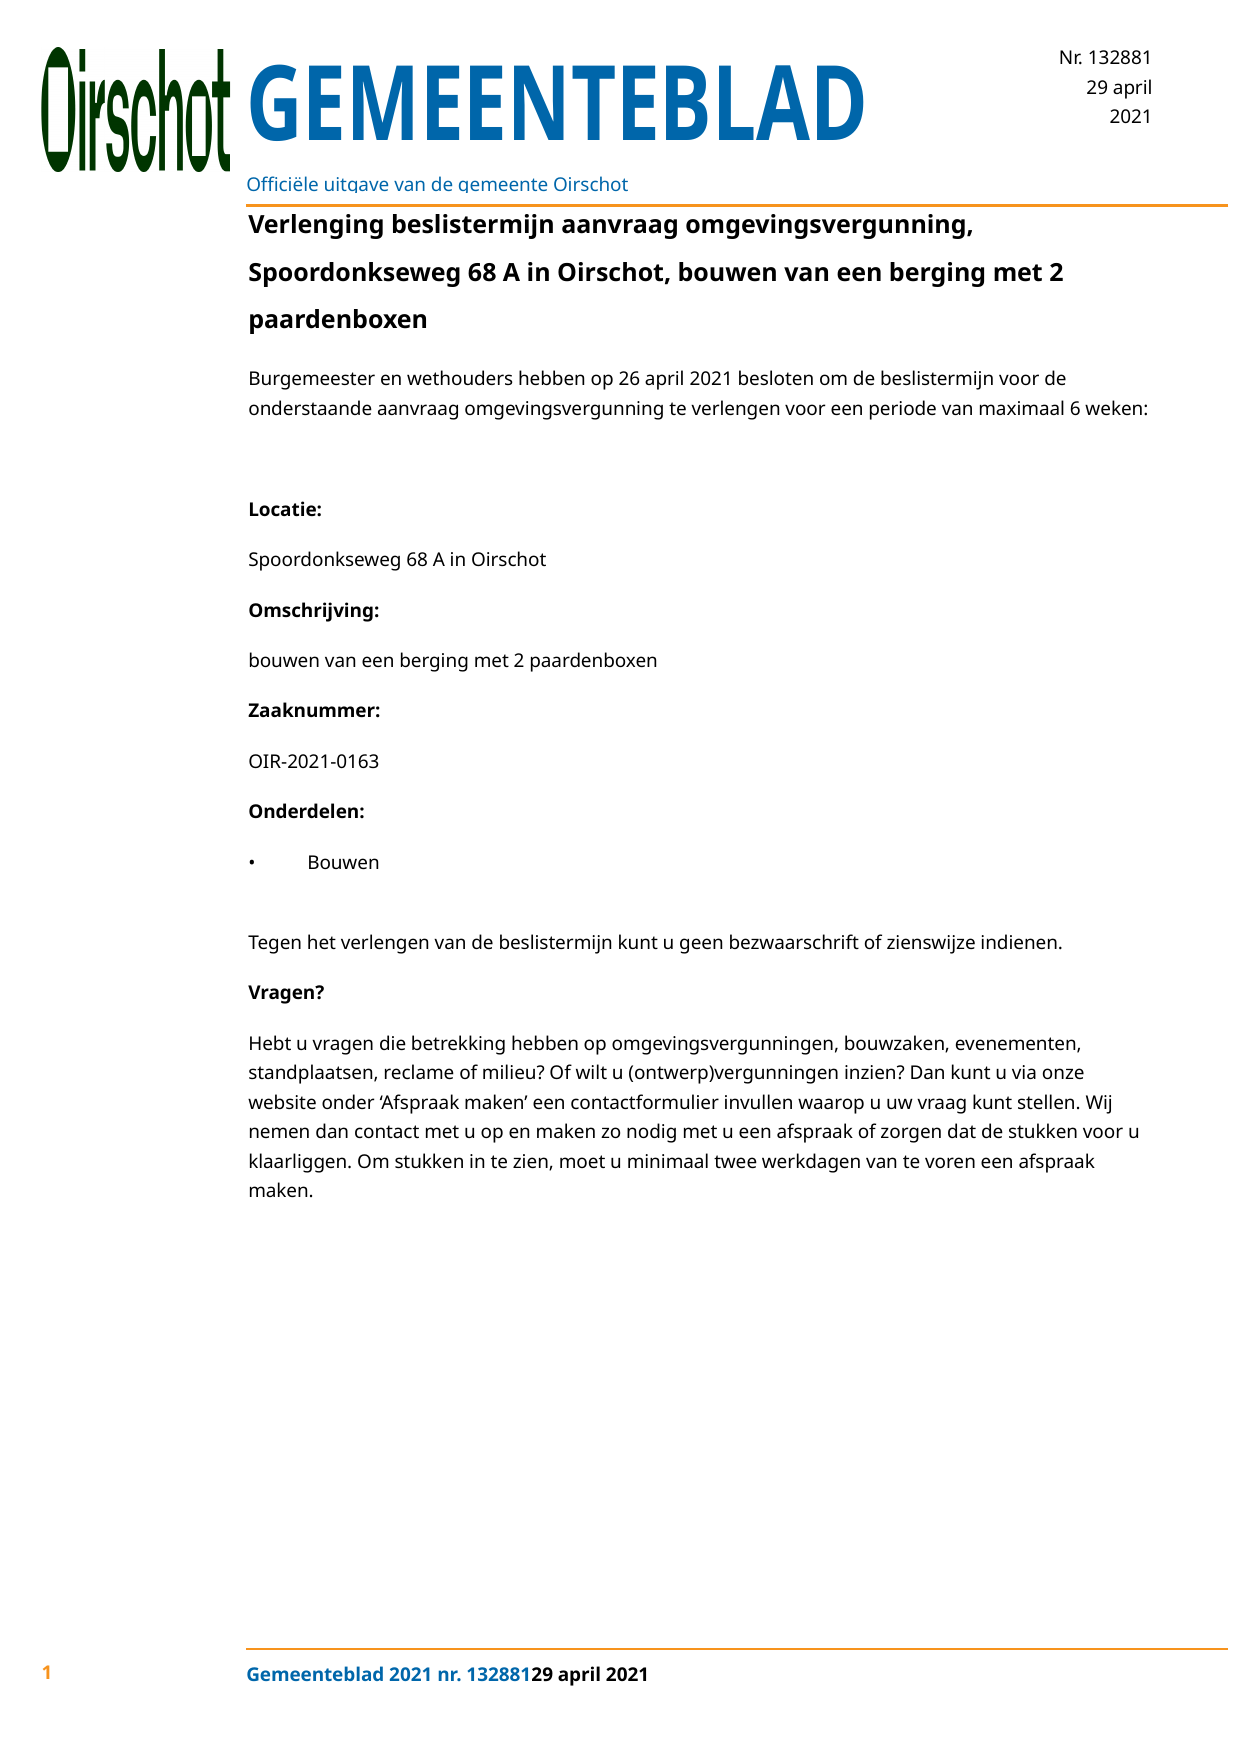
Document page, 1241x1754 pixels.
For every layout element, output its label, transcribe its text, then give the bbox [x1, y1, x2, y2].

list Bouwen [248, 849, 1152, 874]
text Tegen het verlengen van de beslistermijn kunt u geen bezwaarschrift of zienswijze indienen. [248, 929, 1152, 954]
text Zaaknummer: [248, 698, 1152, 723]
text Omschrijving: [248, 597, 1152, 622]
picture [41, 47, 231, 172]
text Verlenging beslistermijn aanvraag omgevingsvergunning, Spoordonkseweg 68 A in Oirschot, bouwen van een berging met 2 paardenboxen [248, 207, 1152, 336]
text Locatie: [248, 496, 1152, 522]
text OIR-2021-0163 [248, 748, 1152, 774]
text Hebt u vragen die betrekking hebben op omgevingsvergunningen, bouwzaken, evenementen, standplaatsen, reclame of milieu? Of wilt u (ontwerp)vergunningen inzien? Dan kunt u via onze website onder ‘Afspraak maken’ een contactformulier invullen waarop u uw vraag kunt stellen. Wij nemen dan contact met u op en maken zo nodig met u een afspraak of zorgen dat de stukken voor u klaarliggen. Om stukken in te zien, moet u minimaal twee werkdagen van te voren een afspraak maken. [248, 1030, 1152, 1203]
text bouwen van een berging met 2 paardenboxen [248, 647, 1152, 673]
text Burgemeester en wethouders hebben op 26 april 2021 besloten om de beslistermijn voor de onderstaande aanvraag omgevingsvergunning te verlengen voor een periode van maximaal 6 weken: [248, 366, 1152, 421]
text Spoordonkseweg 68 A in Oirschot [248, 546, 1152, 572]
text Onderdelen: [248, 798, 1152, 824]
text Vragen? [248, 979, 1152, 1005]
